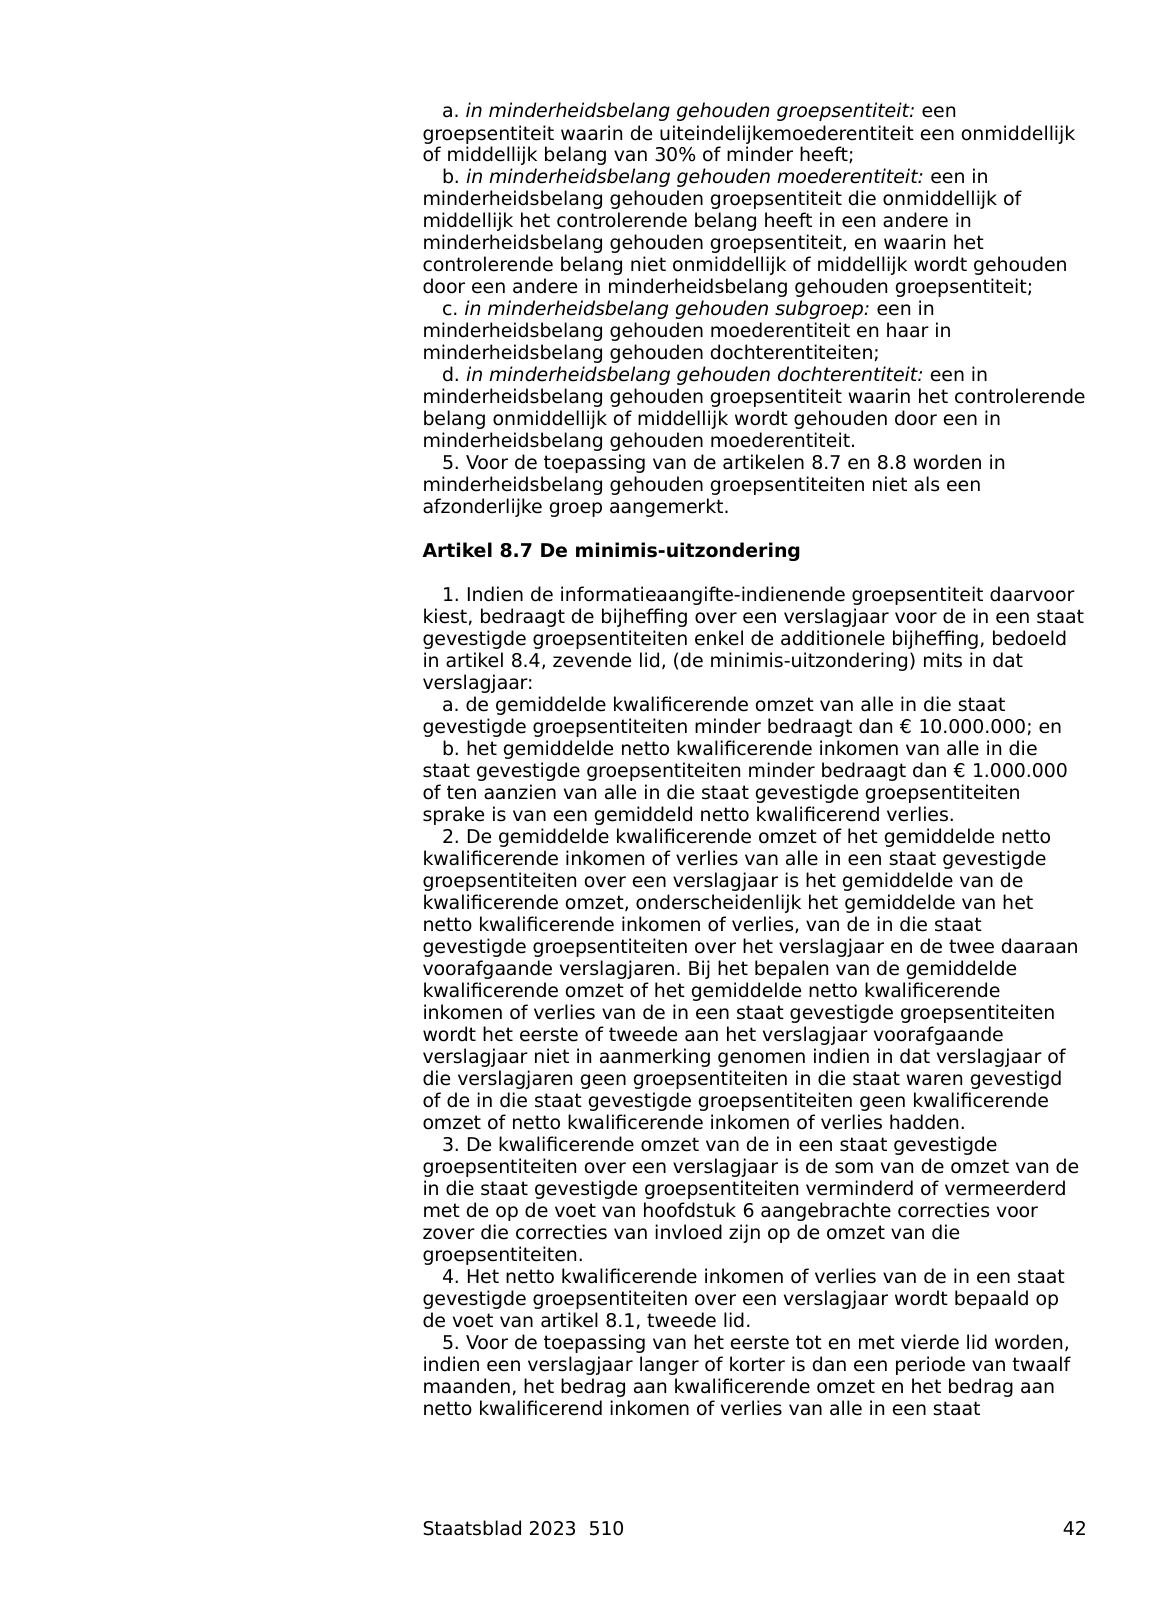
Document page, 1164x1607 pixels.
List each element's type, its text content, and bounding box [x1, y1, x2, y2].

text 4. Het netto kwalificerende inkomen of verlies van de in een staat gevestigde groepsentiteiten over een verslagjaar wordt bepaald op de voet van artikel 8.1, tweede lid. [422, 1266, 1087, 1332]
text b. in minderheidsbelang gehouden moederentiteit: een in minderheidsbelang gehouden groepsentiteit die onmiddellijk of middellijk het controlerende belang heeft in een andere in minderheidsbelang gehouden groepsentiteit, en waarin het controlerende belang niet onmiddellijk of middellijk wordt gehouden door een andere in minderheidsbelang gehouden groepsentiteit; [422, 166, 1087, 298]
text 5. Voor de toepassing van het eerste tot en met vierde lid worden, indien een verslagjaar langer of korter is dan een periode van twaalf maanden, het bedrag aan kwalificerende omzet en het bedrag aan netto kwalificerend inkomen of verlies van alle in een staat [422, 1332, 1087, 1419]
text 1. Indien de informatieaangifte-indienende groepsentiteit daarvoor kiest, bedraagt de bijheffing over een verslagjaar voor de in een staat gevestigde groepsentiteiten enkel de additionele bijheffing, bedoeld in artikel 8.4, zevende lid, (de minimis-uitzondering) mits in dat verslagjaar: [422, 584, 1087, 694]
text b. het gemiddelde netto kwalificerende inkomen van alle in die staat gevestigde groepsentiteiten minder bedraagt dan € 1.000.000 of ten aanzien van alle in die staat gevestigde groepsentiteiten sprake is van een gemiddeld netto kwalificerend verlies. [422, 738, 1087, 826]
text a. de gemiddelde kwalificerende omzet van alle in die staat gevestigde groepsentiteiten minder bedraagt dan € 10.000.000; en [422, 694, 1087, 738]
text a. in minderheidsbelang gehouden groepsentiteit: een groepsentiteit waarin de uiteindelijkemoederentiteit een onmiddellijk of middellijk belang van 30% of minder heeft; [422, 100, 1087, 166]
text 3. De kwalificerende omzet van de in een staat gevestigde groepsentiteiten over een verslagjaar is de som van de omzet van de in die staat gevestigde groepsentiteiten verminderd of vermeerderd met de op de voet van hoofdstuk 6 aangebrachte correcties voor zover die correcties van invloed zijn op de omzet van die groepsentiteiten. [422, 1134, 1087, 1266]
subtitle Artikel 8.7 De minimis-uitzondering [422, 540, 1087, 562]
text 5. Voor de toepassing van de artikelen 8.7 en 8.8 worden in minderheidsbelang gehouden groepsentiteiten niet als een afzonderlijke groep aangemerkt. [422, 452, 1087, 518]
text 2. De gemiddelde kwalificerende omzet of het gemiddelde netto kwalificerende inkomen of verlies van alle in een staat gevestigde groepsentiteiten over een verslagjaar is het gemiddelde van de kwalificerende omzet, onderscheidenlijk het gemiddelde van het netto kwalificerende inkomen of verlies, van de in die staat gevestigde groepsentiteiten over het verslagjaar en de twee daaraan voorafgaande verslagjaren. Bij het bepalen van de gemiddelde kwalificerende omzet of het gemiddelde netto kwalificerende inkomen of verlies van de in een staat gevestigde groepsentiteiten wordt het eerste of tweede aan het verslagjaar voorafgaande verslagjaar niet in aanmerking genomen indien in dat verslagjaar of die verslagjaren geen groepsentiteiten in die staat waren gevestigd of de in die staat gevestigde groepsentiteiten geen kwalificerende omzet of netto kwalificerende inkomen of verlies hadden. [422, 826, 1087, 1134]
text c. in minderheidsbelang gehouden subgroep: een in minderheidsbelang gehouden moederentiteit en haar in minderheidsbelang gehouden dochterentiteiten; [422, 298, 1087, 364]
text d. in minderheidsbelang gehouden dochterentiteit: een in minderheidsbelang gehouden groepsentiteit waarin het controlerende belang onmiddellijk of middellijk wordt gehouden door een in minderheidsbelang gehouden moederentiteit. [422, 364, 1087, 452]
